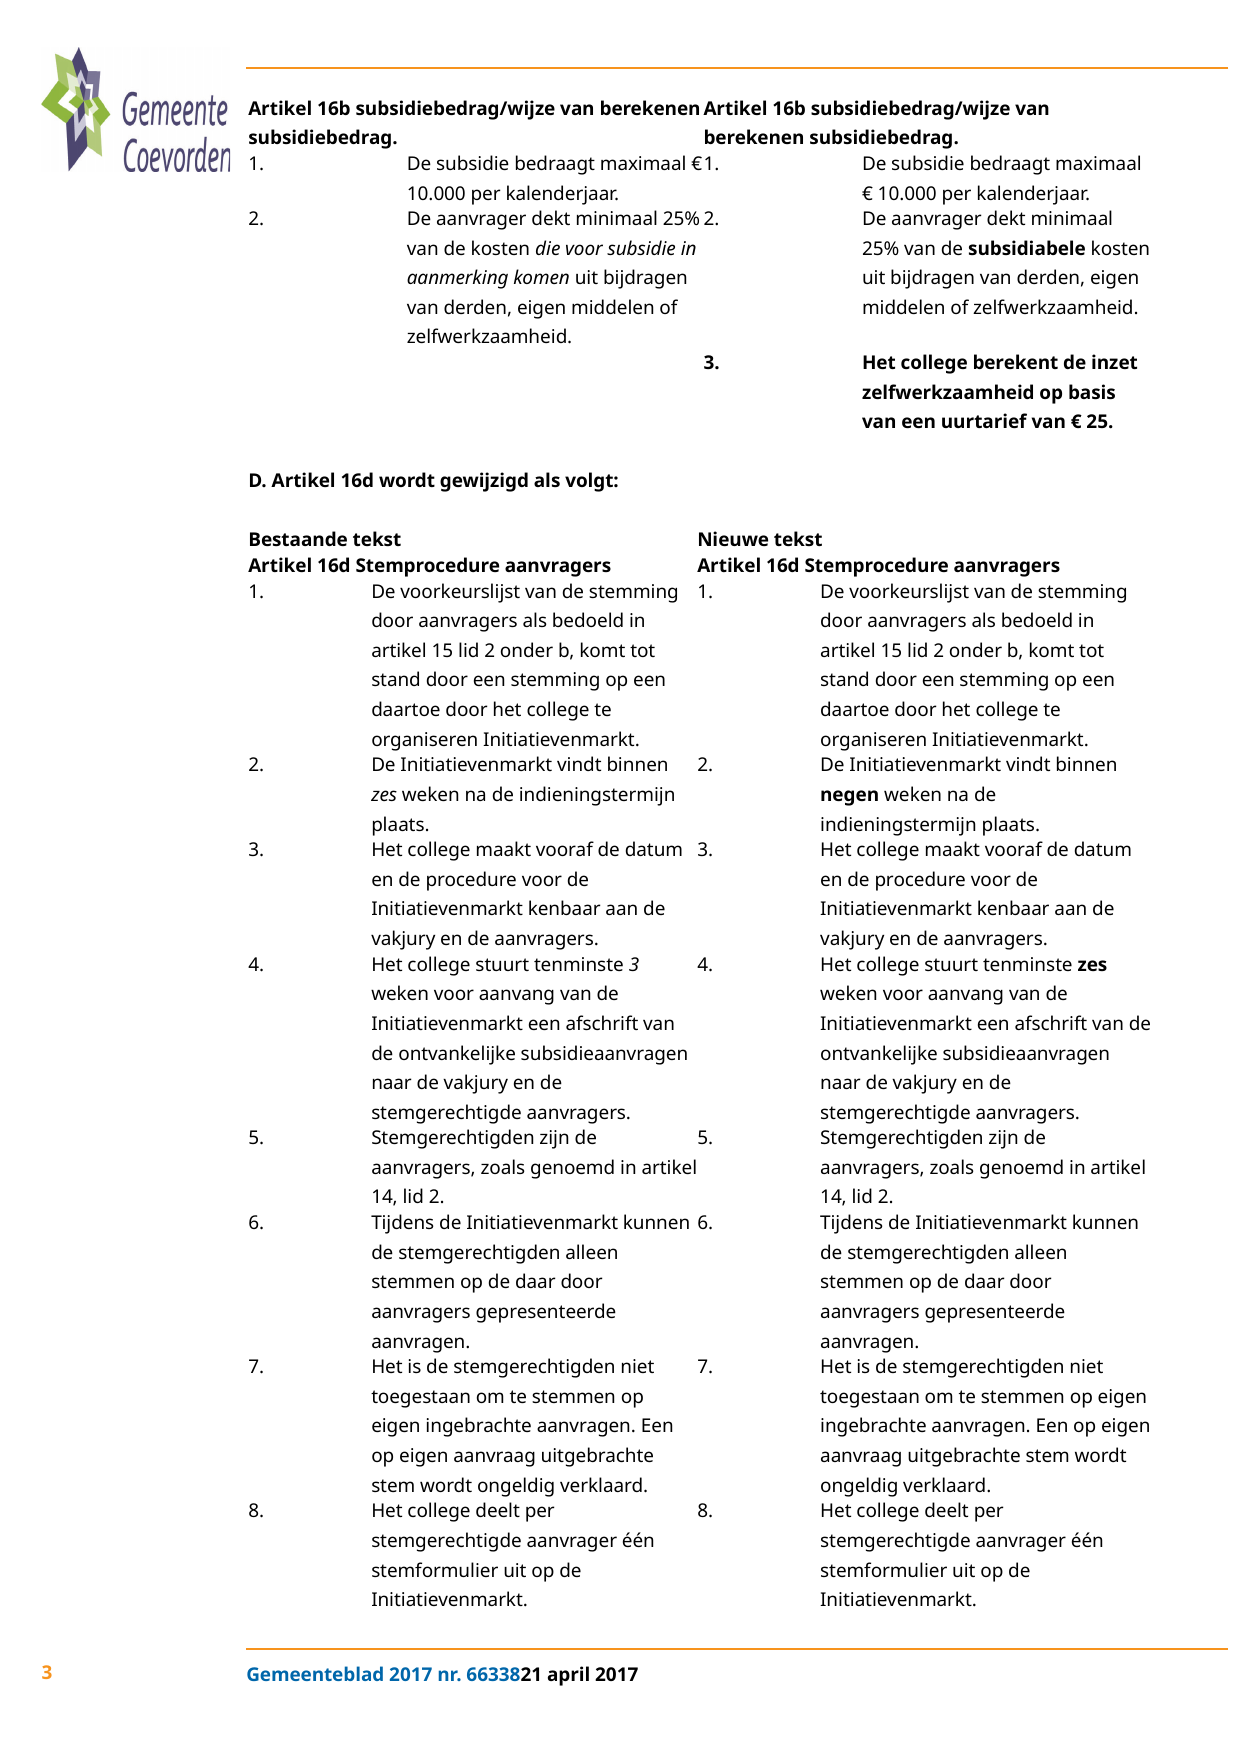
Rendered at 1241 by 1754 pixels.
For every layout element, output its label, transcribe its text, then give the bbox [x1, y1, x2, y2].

table_cell [248, 350, 407, 434]
table_cell 1. [248, 578, 371, 752]
table_cell Het college maakt vooraf de datum en de procedure voor de Initiatievenmarkt kenbaar aan de vakjury en de aanvragers. [371, 836, 697, 951]
table_cell Het college berekent de inzet zelfwerkzaamheid op basis van een uurtarief van € 25. [862, 350, 1152, 434]
table_cell De Initiatievenmarkt vindt binnen negen weken na de indieningstermijn plaats. [820, 752, 1152, 836]
table_cell Artikel 16d Stemprocedure aanvragers [697, 552, 1152, 578]
table_cell Het is de stemgerechtigden niet toegestaan om te stemmen op eigen ingebrachte aanvragen. Een op eigen aanvraag uitgebrachte stem wordt ongeldig verklaard. [371, 1354, 697, 1498]
table_cell 7. [697, 1354, 820, 1498]
table_cell Het college maakt vooraf de datum en de procedure voor de Initiatievenmarkt kenbaar aan de vakjury en de aanvragers. [820, 836, 1152, 951]
table_header Nieuwe tekst [697, 526, 1152, 552]
table_cell 8. [697, 1498, 820, 1612]
table_cell De Initiatievenmarkt vindt binnen zes weken na de indieningstermijn plaats. [371, 752, 697, 836]
table_cell Het is de stemgerechtigden niet toegestaan om te stemmen op eigen ingebrachte aanvragen. Een op eigen aanvraag uitgebrachte stem wordt ongeldig verklaard. [820, 1354, 1152, 1498]
table_cell De voorkeurslijst van de stemming door aanvragers als bedoeld in artikel 15 lid 2 onder b, komt tot stand door een stemming op een daartoe door het college te organiseren Initiatievenmarkt. [820, 578, 1152, 752]
table_cell De voorkeurslijst van de stemming door aanvragers als bedoeld in artikel 15 lid 2 onder b, komt tot stand door een stemming op een daartoe door het college te organiseren Initiatievenmarkt. [371, 578, 697, 752]
table_cell 2. [703, 205, 862, 349]
table_cell 3. [248, 836, 371, 951]
table_cell De aanvrager dekt minimaal 25% van de subsidiabele kosten uit bijdragen van derden, eigen middelen of zelfwerkzaamheid. [862, 205, 1152, 349]
table_cell 2. [697, 752, 820, 836]
table_cell Tijdens de Initiatievenmarkt kunnen de stemgerechtigden alleen stemmen op de daar door aanvragers gepresenteerde aanvragen. [371, 1210, 697, 1353]
table_cell Het college stuurt tenminste 3 weken voor aanvang van de Initiatievenmarkt een afschrift van de ontvankelijke subsidieaanvragen naar de vakjury en de stemgerechtigde aanvragers. [371, 951, 697, 1124]
table_cell Artikel 16b subsidiebedrag/wijze van berekenen subsidiebedrag. [248, 95, 703, 150]
table_cell 3. [703, 350, 862, 434]
table_cell Het college stuurt tenminste zes weken voor aanvang van de Initiatievenmarkt een afschrift van de ontvankelijke subsidieaanvragen naar de vakjury en de stemgerechtigde aanvragers. [820, 951, 1152, 1124]
table_cell Stemgerechtigden zijn de aanvragers, zoals genoemd in artikel 14, lid 2. [820, 1125, 1152, 1209]
table_cell 1. [248, 150, 407, 205]
table_cell De aanvrager dekt minimaal 25% van de kosten die voor subsidie in aanmerking komen uit bijdragen van derden, eigen middelen of zelfwerkzaamheid. [407, 205, 703, 349]
table_cell 5. [697, 1125, 820, 1209]
table_cell 2. [248, 205, 407, 349]
table_cell 4. [697, 951, 820, 1124]
table_cell De subsidie bedraagt maximaal € 10.000 per kalenderjaar. [862, 150, 1152, 205]
table_cell Het college deelt per stemgerechtigde aanvrager één stemformulier uit op de Initiatievenmarkt. [820, 1498, 1152, 1612]
table_cell Stemgerechtigden zijn de aanvragers, zoals genoemd in artikel 14, lid 2. [371, 1125, 697, 1209]
table_cell 5. [248, 1125, 371, 1209]
picture [41, 47, 231, 172]
table_cell Artikel 16b subsidiebedrag/wijze van berekenen subsidiebedrag. [703, 95, 1152, 150]
table_cell 6. [697, 1210, 820, 1353]
table_cell Het college deelt per stemgerechtigde aanvrager één stemformulier uit op de Initiatievenmarkt. [371, 1498, 697, 1612]
table_header Bestaande tekst [248, 526, 697, 552]
text D. Artikel 16d wordt gewijzigd als volgt: [248, 467, 1152, 493]
table_cell 1. [697, 578, 820, 752]
table_cell 7. [248, 1354, 371, 1498]
table_cell 3. [697, 836, 820, 951]
table_cell Tijdens de Initiatievenmarkt kunnen de stemgerechtigden alleen stemmen op de daar door aanvragers gepresenteerde aanvragen. [820, 1210, 1152, 1353]
table_cell De subsidie bedraagt maximaal € 10.000 per kalenderjaar. [407, 150, 703, 205]
table_cell 4. [248, 951, 371, 1124]
table_cell 8. [248, 1498, 371, 1612]
table_cell 2. [248, 752, 371, 836]
table_cell Artikel 16d Stemprocedure aanvragers [248, 552, 697, 578]
table_cell [407, 350, 703, 434]
table_cell 1. [703, 150, 862, 205]
table_cell 6. [248, 1210, 371, 1353]
